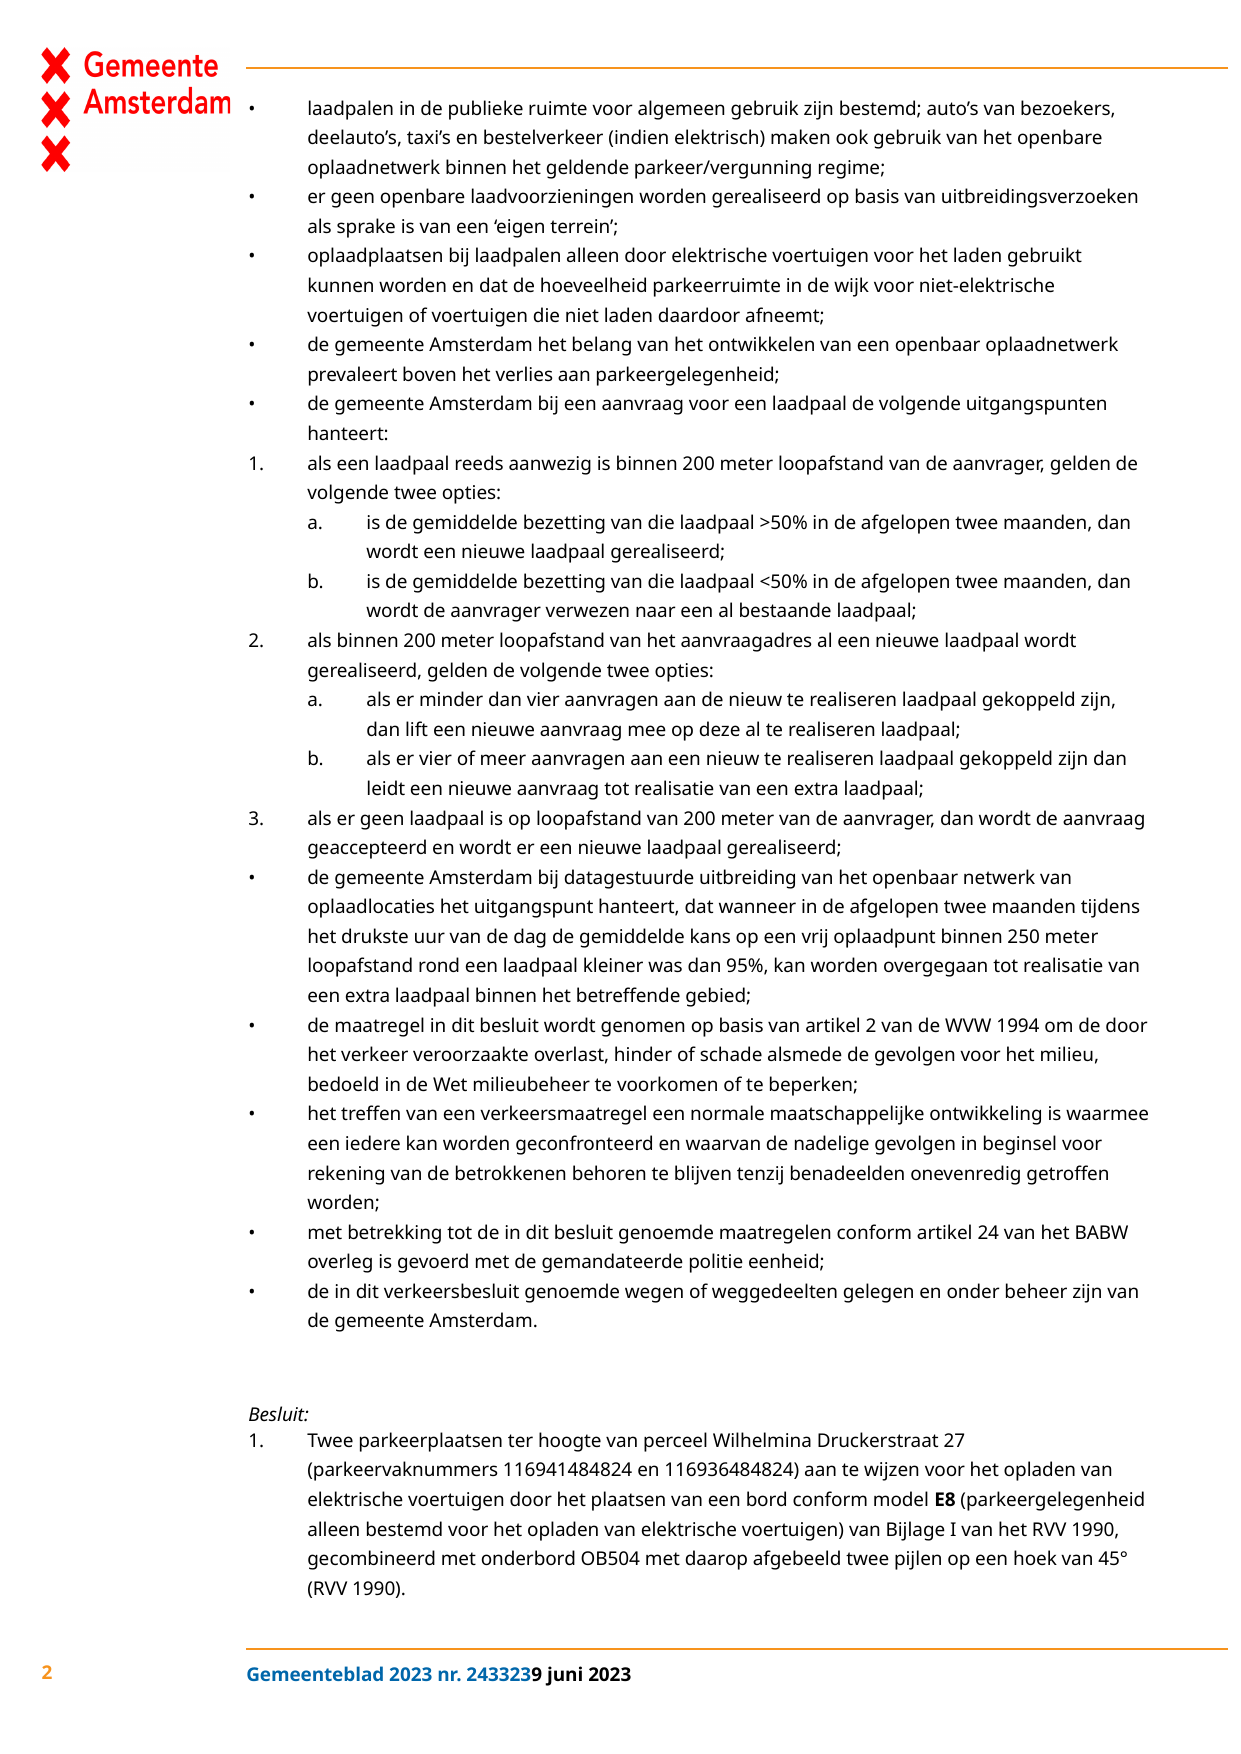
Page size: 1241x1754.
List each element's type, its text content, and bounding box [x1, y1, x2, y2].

list de gemeente Amsterdam bij datagestuurde uitbreiding van het openbaar netwerk van oplaadlocaties het uitgangspunt hanteert, dat wanneer in de afgelopen twee maanden tijdens het drukste uur van de dag de gemiddelde kans op een vrij oplaadpunt binnen 250 meter loopafstand rond een laadpaal kleiner was dan 95%, kan worden overgegaan tot realisatie van een extra laadpaal binnen het betreffende gebied; [248, 864, 1152, 1008]
list als een laadpaal reeds aanwezig is binnen 200 meter loopafstand van de aanvrager, gelden de volgende twee opties: [248, 450, 1152, 505]
list laadpalen in de publieke ruimte voor algemeen gebruik zijn bestemd; auto’s van bezoekers, deelauto’s, taxi’s en bestelverkeer (indien elektrisch) maken ook gebruik van het openbare oplaadnetwerk binnen het geldende parkeer/vergunning regime; [248, 95, 1152, 180]
list is de gemiddelde bezetting van die laadpaal >50% in de afgelopen twee maanden, dan wordt een nieuwe laadpaal gerealiseerd; [307, 509, 1152, 564]
list als binnen 200 meter loopafstand van het aanvraagadres al een nieuwe laadpaal wordt gerealiseerd, gelden de volgende twee opties: [248, 627, 1152, 683]
list is de gemiddelde bezetting van die laadpaal <50% in de afgelopen twee maanden, dan wordt de aanvrager verwezen naar een al bestaande laadpaal; [307, 568, 1152, 623]
list de maatregel in dit besluit wordt genomen op basis van artikel 2 van de WVW 1994 om de door het verkeer veroorzaakte overlast, hinder of schade alsmede de gevolgen voor het milieu, bedoeld in de Wet milieubeheer te voorkomen of te beperken; [248, 1012, 1152, 1097]
list de gemeente Amsterdam het belang van het ontwikkelen van een openbaar oplaadnetwerk prevaleert boven het verlies aan parkeergelegenheid; [248, 331, 1152, 387]
list Twee parkeerplaatsen ter hoogte van perceel Wilhelmina Druckerstraat 27 (parkeervaknummers 116941484824 en 116936484824) aan te wijzen voor het opladen van elektrische voertuigen door het plaatsen van een bord conform model E8 (parkeergelegenheid alleen bestemd voor het opladen van elektrische voertuigen) van Bijlage I van het RVV 1990, gecombineerd met onderbord OB504 met daarop afgebeeld twee pijlen op een hoek van 45° (RVV 1990). [248, 1427, 1152, 1601]
list de in dit verkeersbesluit genoemde wegen of weggedeelten gelegen en onder beheer zijn van de gemeente Amsterdam. [248, 1278, 1152, 1333]
list als er vier of meer aanvragen aan een nieuw te realiseren laadpaal gekoppeld zijn dan leidt een nieuwe aanvraag tot realisatie van een extra laadpaal; [307, 746, 1152, 801]
list met betrekking tot de in dit besluit genoemde maatregelen conform artikel 24 van het BABW overleg is gevoerd met de gemandateerde politie eenheid; [248, 1219, 1152, 1274]
list de gemeente Amsterdam bij een aanvraag voor een laadpaal de volgende uitgangspunten hanteert: [248, 391, 1152, 446]
text Besluit: [248, 1401, 1152, 1427]
list oplaadplaatsen bij laadpalen alleen door elektrische voertuigen voor het laden gebruikt kunnen worden en dat de hoeveelheid parkeerruimte in de wijk voor niet-elektrische voertuigen of voertuigen die niet laden daardoor afneemt; [248, 243, 1152, 328]
list als er geen laadpaal is op loopafstand van 200 meter van de aanvrager, dan wordt de aanvraag geaccepteerd en wordt er een nieuwe laadpaal gerealiseerd; [248, 805, 1152, 860]
picture [41, 47, 231, 172]
list het treffen van een verkeersmaatregel een normale maatschappelijke ontwikkeling is waarmee een iedere kan worden geconfronteerd en waarvan de nadelige gevolgen in beginsel voor rekening van de betrokkenen behoren te blijven tenzij benadeelden onevenredig getroffen worden; [248, 1101, 1152, 1215]
list er geen openbare laadvoorzieningen worden gerealiseerd op basis van uitbreidingsverzoeken als sprake is van een ‘eigen terrein’; [248, 183, 1152, 239]
list als er minder dan vier aanvragen aan de nieuw te realiseren laadpaal gekoppeld zijn, dan lift een nieuwe aanvraag mee op deze al te realiseren laadpaal; [307, 686, 1152, 742]
